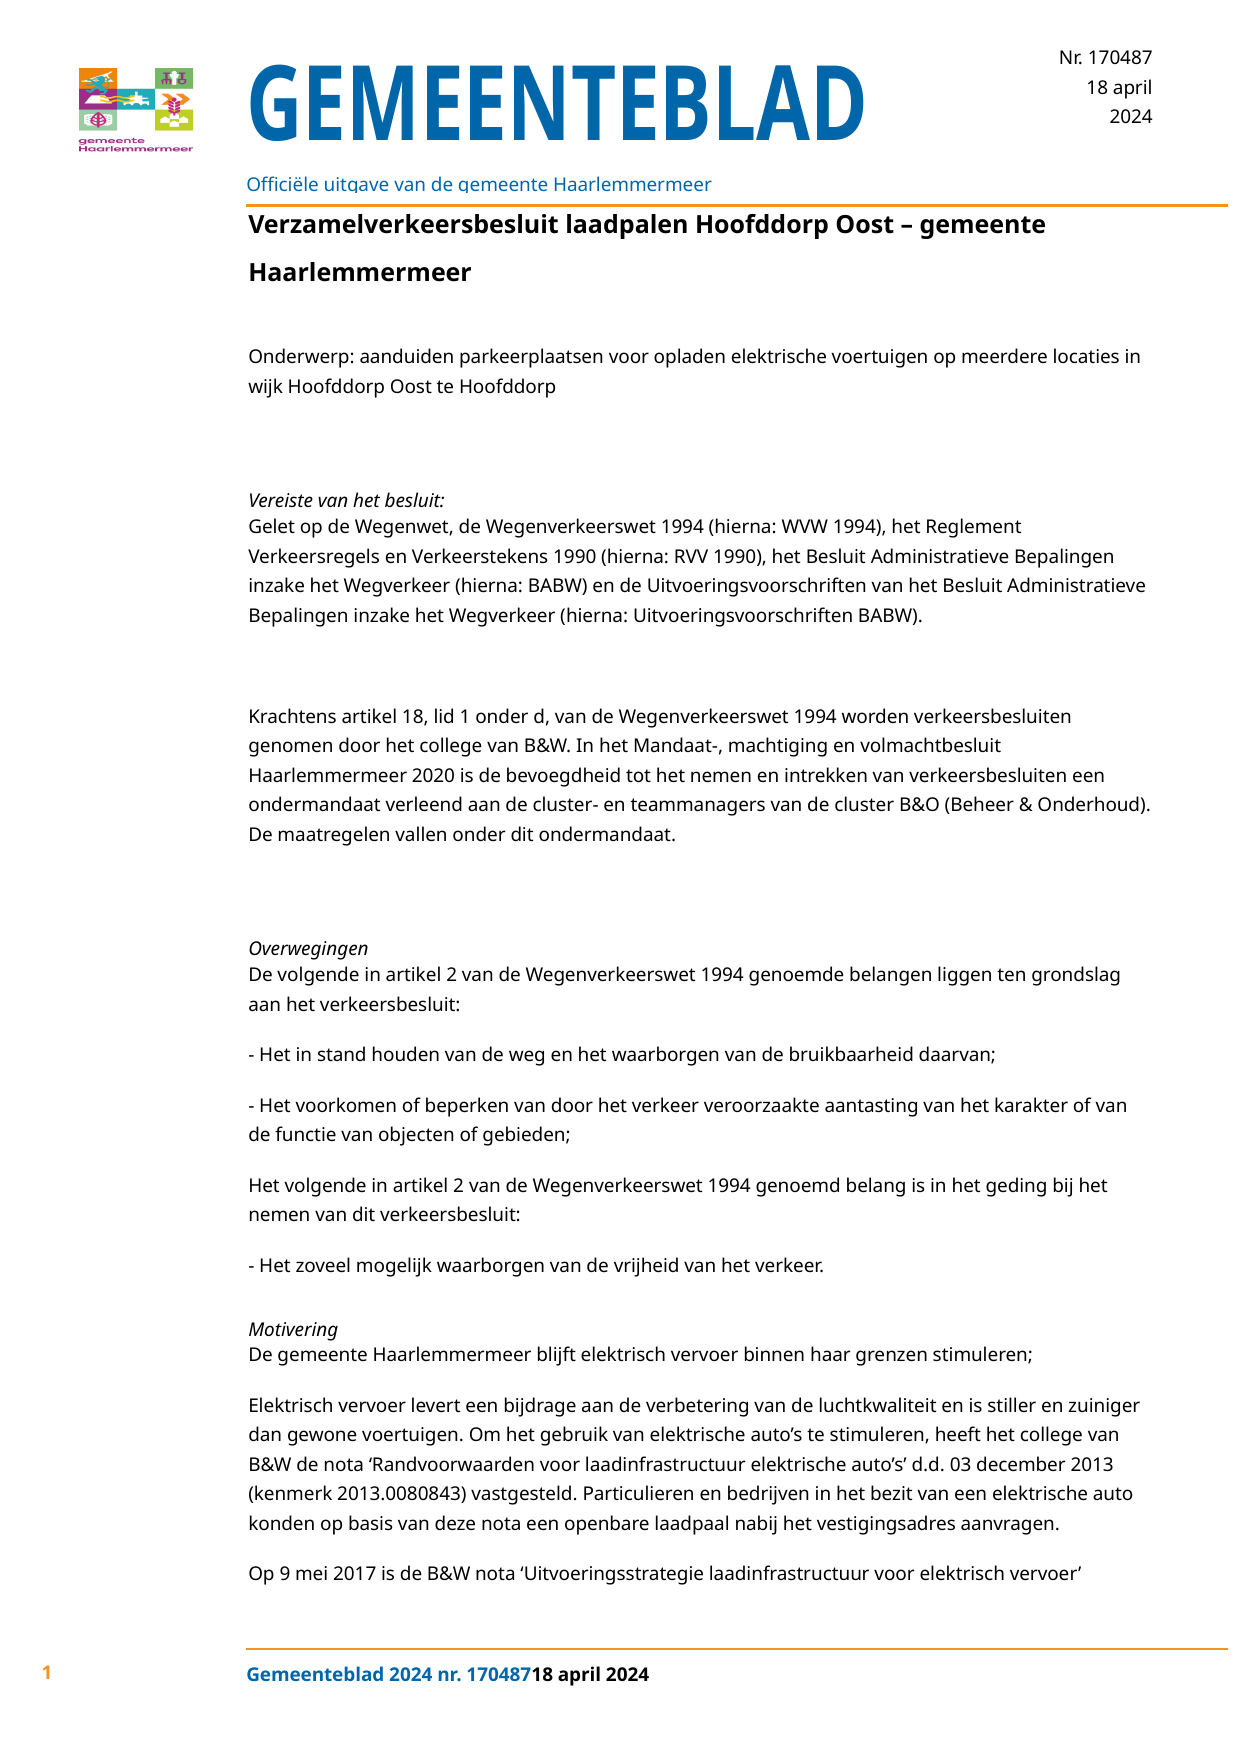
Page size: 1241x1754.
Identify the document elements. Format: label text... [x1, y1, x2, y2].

text Onderwerp: aanduiden parkeerplaatsen voor opladen elektrische voertuigen op meerdere locaties in wijk Hoofddorp Oost te Hoofddorp [248, 344, 1152, 399]
text Het volgende in artikel 2 van de Wegenverkeerswet 1994 genoemd belang is in het geding bij het nemen van dit verkeersbesluit: [248, 1172, 1152, 1227]
text Overwegingen [248, 936, 1152, 961]
text Op 9 mei 2017 is de B&W nota ‘Uitvoeringsstrategie laadinfrastructuur voor elektrisch vervoer’ [248, 1561, 1152, 1586]
text Elektrisch vervoer levert een bijdrage aan de verbetering van de luchtkwaliteit en is stiller en zuiniger dan gewone voertuigen. Om het gebruik van elektrische auto’s te stimuleren, heeft het college van B&W de nota ‘Randvoorwaarden voor laadinfrastructuur elektrische auto’s’ d.d. 03 december 2013 (kenmerk 2013.0080843) vastgesteld. Particulieren en bedrijven in het bezit van een elektrische auto konden op basis van deze nota een openbare laadpaal nabij het vestigingsadres aanvragen. [248, 1392, 1152, 1536]
text Vereiste van het besluit: [248, 488, 1152, 513]
text Gelet op de Wegenwet, de Wegenverkeerswet 1994 (hierna: WVW 1994), het Reglement Verkeersregels en Verkeerstekens 1990 (hierna: RVV 1990), het Besluit Administratieve Bepalingen inzake het Wegverkeer (hierna: BABW) en de Uitvoeringsvoorschriften van het Besluit Administratieve Bepalingen inzake het Wegverkeer (hierna: Uitvoeringsvoorschriften BABW). [248, 513, 1152, 628]
text - Het zoveel mogelijk waarborgen van de vrijheid van het verkeer. [248, 1252, 1152, 1277]
text - Het voorkomen of beperken van door het verkeer veroorzaakte aantasting van het karakter of van de functie van objecten of gebieden; [248, 1092, 1152, 1147]
text Krachtens artikel 18, lid 1 onder d, van de Wegenverkeerswet 1994 worden verkeersbesluiten genomen door het college van B&W. In het Mandaat-, machtiging en volmachtbesluit Haarlemmermeer 2020 is de bevoegdheid tot het nemen en intrekken van verkeersbesluiten een ondermandaat verleend aan de cluster- en teammanagers van de cluster B&O (Beheer & Onderhoud). De maatregelen vallen onder dit ondermandaat. [248, 703, 1152, 847]
text Motivering [248, 1316, 1152, 1341]
text - Het in stand houden van de weg en het waarborgen van de bruikbaarheid daarvan; [248, 1041, 1152, 1067]
picture [41, 47, 231, 172]
text De volgende in artikel 2 van de Wegenverkeerswet 1994 genoemde belangen liggen ten grondslag aan het verkeersbesluit: [248, 961, 1152, 1017]
text De gemeente Haarlemmermeer blijft elektrisch vervoer binnen haar grenzen stimuleren; [248, 1341, 1152, 1367]
text Verzamelverkeersbesluit laadpalen Hoofddorp Oost – gemeente Haarlemmermeer [248, 207, 1152, 288]
